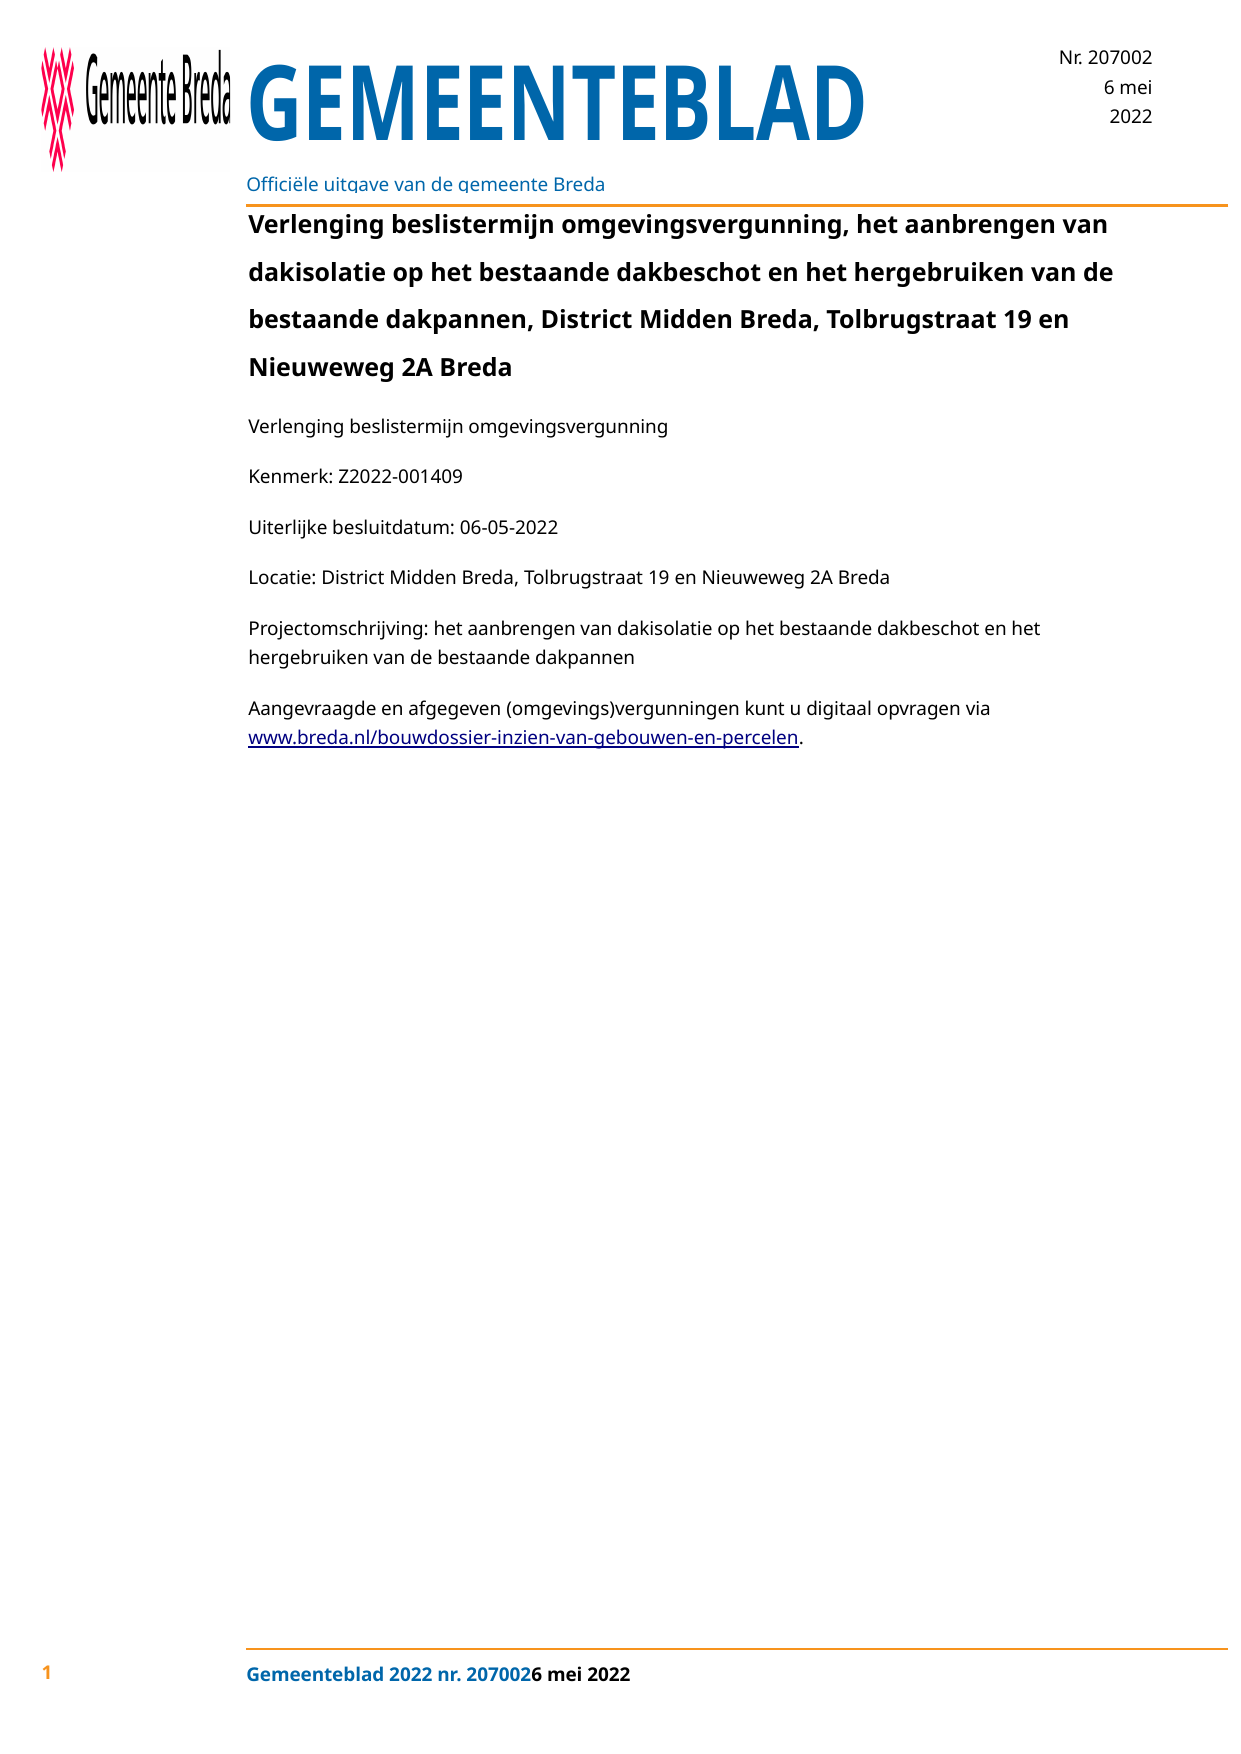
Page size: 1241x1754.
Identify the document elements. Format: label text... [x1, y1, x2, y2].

text Aangevraagde en afgegeven (omgevings)vergunningen kunt u digitaal opvragen via www.breda.nl/bouwdossier-inzien-van-gebouwen-en-percelen. [248, 695, 1152, 750]
text Uiterlijke besluitdatum: 06-05-2022 [248, 514, 1152, 540]
text Projectomschrijving: het aanbrengen van dakisolatie op het bestaande dakbeschot en het hergebruiken van de bestaande dakpannen [248, 615, 1152, 670]
text Verlenging beslistermijn omgevingsvergunning, het aanbrengen van dakisolatie op het bestaande dakbeschot en het hergebruiken van de bestaande dakpannen, District Midden Breda, Tolbrugstraat 19 en Nieuweweg 2A Breda [248, 207, 1152, 384]
text Kenmerk: Z2022-001409 [248, 463, 1152, 489]
text Verlenging beslistermijn omgevingsvergunning [248, 413, 1152, 439]
picture [41, 47, 231, 172]
text Locatie: District Midden Breda, Tolbrugstraat 19 en Nieuweweg 2A Breda [248, 564, 1152, 590]
